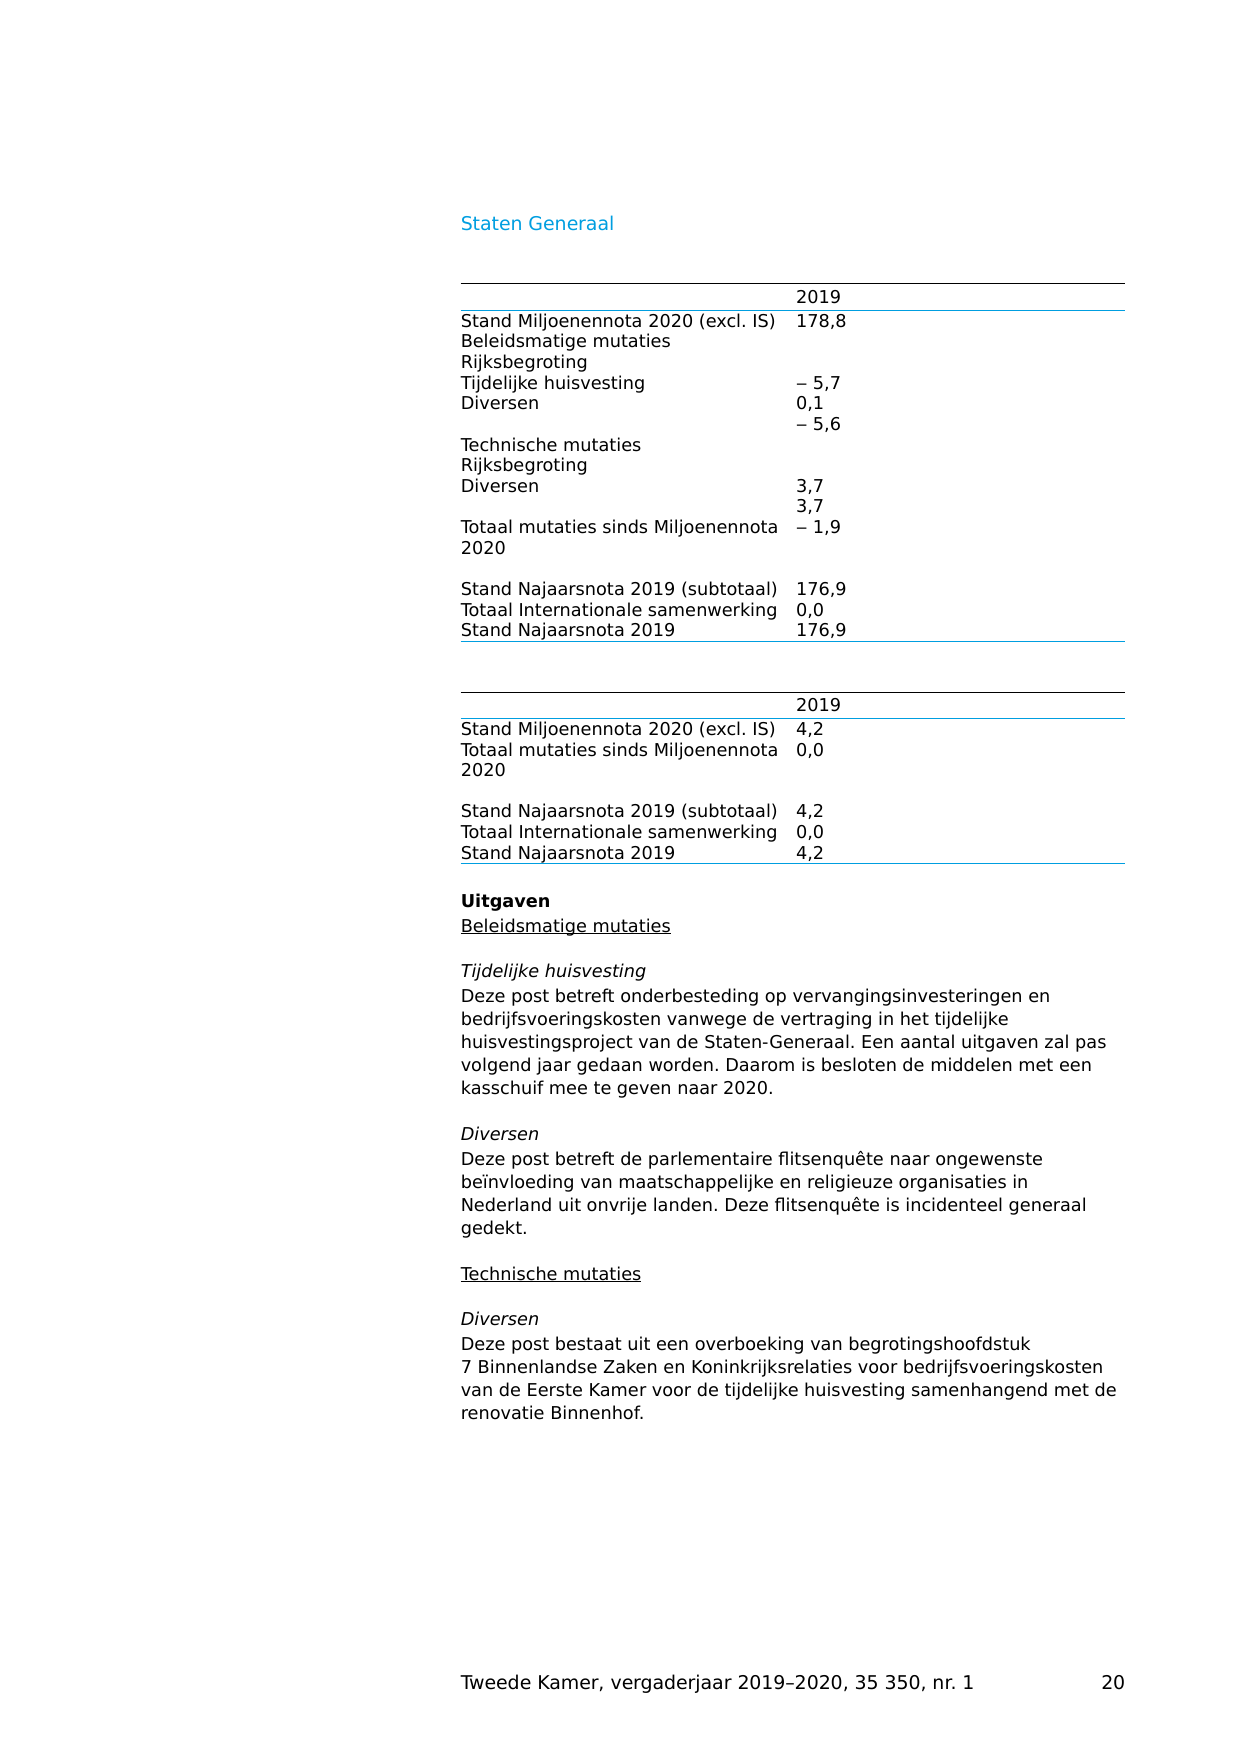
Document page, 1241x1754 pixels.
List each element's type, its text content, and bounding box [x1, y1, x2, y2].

table_cell Totaal Internationale samenwerking [461, 600, 793, 620]
table_cell [793, 455, 1125, 476]
text Uitgaven [461, 889, 1125, 912]
table_cell [461, 284, 793, 310]
text Beleidsmatige mutaties [461, 914, 1125, 937]
table_cell Stand Miljoenennota 2020 (excl. IS) [461, 311, 793, 331]
text Diversen [461, 1307, 1125, 1330]
table_cell Diversen [461, 476, 793, 496]
table_cell Diversen [461, 393, 793, 414]
table_cell Stand Miljoenennota 2020 (excl. IS) [461, 719, 793, 739]
table_cell Technische mutaties [461, 435, 793, 455]
table_cell Totaal mutaties sinds Miljoenennota 2020 [461, 740, 793, 781]
table_cell [461, 693, 793, 718]
table_cell 0,0 [793, 822, 1125, 843]
table_cell [461, 558, 793, 579]
table_cell 3,7 [793, 476, 1125, 496]
table_cell 4,2 [793, 801, 1125, 822]
table_cell [793, 331, 1125, 352]
table_cell 4,2 [793, 719, 1125, 739]
text Diversen [461, 1122, 1125, 1145]
table_cell [461, 781, 793, 801]
table_cell 0,1 [793, 393, 1125, 414]
table_cell 2019 [793, 693, 1125, 718]
table_cell 4,2 [793, 843, 1125, 863]
table_cell Rijksbegroting [461, 352, 793, 373]
text Deze post betreft de parlementaire flitsenquête naar ongewenste beïnvloeding van maatschappelijke en religieuze organisaties in Nederland uit onvrije landen. Deze flitsenquête is incidenteel generaal gedekt. [461, 1147, 1125, 1239]
table_cell ‒ 1,9 [793, 517, 1125, 558]
table_cell Stand Najaarsnota 2019 [461, 843, 793, 863]
table_cell [793, 781, 1125, 801]
table_cell ‒ 5,6 [793, 414, 1125, 434]
table_cell [461, 414, 793, 434]
table_cell Rijksbegroting [461, 455, 793, 476]
table_cell [793, 352, 1125, 373]
table_cell [793, 435, 1125, 455]
title Staten Generaal [461, 213, 1125, 235]
text Tijdelijke huisvesting [461, 959, 1125, 982]
table_header IIA STATEN-GENERAAL: NIET-BELASTINGONTVANGSTEN [461, 666, 1125, 691]
text Deze post betreft onderbesteding op vervangingsinvesteringen en bedrijfsvoeringskosten vanwege de vertraging in het tijdelijke huisvestingsproject van de Staten-Generaal. Een aantal uitgaven zal pas volgend jaar gedaan worden. Daarom is besloten de middelen met een kasschuif mee te geven naar 2020. [461, 984, 1125, 1099]
text Technische mutaties [461, 1262, 1125, 1284]
table_cell Totaal mutaties sinds Miljoenennota 2020 [461, 517, 793, 558]
table_cell 176,9 [793, 579, 1125, 599]
table_cell [461, 496, 793, 517]
table_cell Beleidsmatige mutaties [461, 331, 793, 352]
table_cell 176,9 [793, 620, 1125, 641]
table_cell 0,0 [793, 600, 1125, 620]
table_cell 0,0 [793, 740, 1125, 781]
table_cell Stand Najaarsnota 2019 (subtotaal) [461, 579, 793, 599]
table_cell 3,7 [793, 496, 1125, 517]
table_cell Stand Najaarsnota 2019 [461, 620, 793, 641]
table_cell Stand Najaarsnota 2019 (subtotaal) [461, 801, 793, 822]
table_cell Totaal Internationale samenwerking [461, 822, 793, 843]
table_cell 178,8 [793, 311, 1125, 331]
table_cell [793, 558, 1125, 579]
table_header IIA STATEN-GENERAAL: UITGAVEN [461, 258, 1125, 283]
table_cell 2019 [793, 284, 1125, 310]
table_cell Tijdelijke huisvesting [461, 373, 793, 393]
table_cell ‒ 5,7 [793, 373, 1125, 393]
text Deze post bestaat uit een overboeking van begrotingshoofdstuk 7 Binnenlandse Zaken en Koninkrijksrelaties voor bedrijfsvoeringskosten van de Eerste Kamer voor de tijdelijke huisvesting samenhangend met de renovatie Binnenhof. [461, 1332, 1125, 1424]
